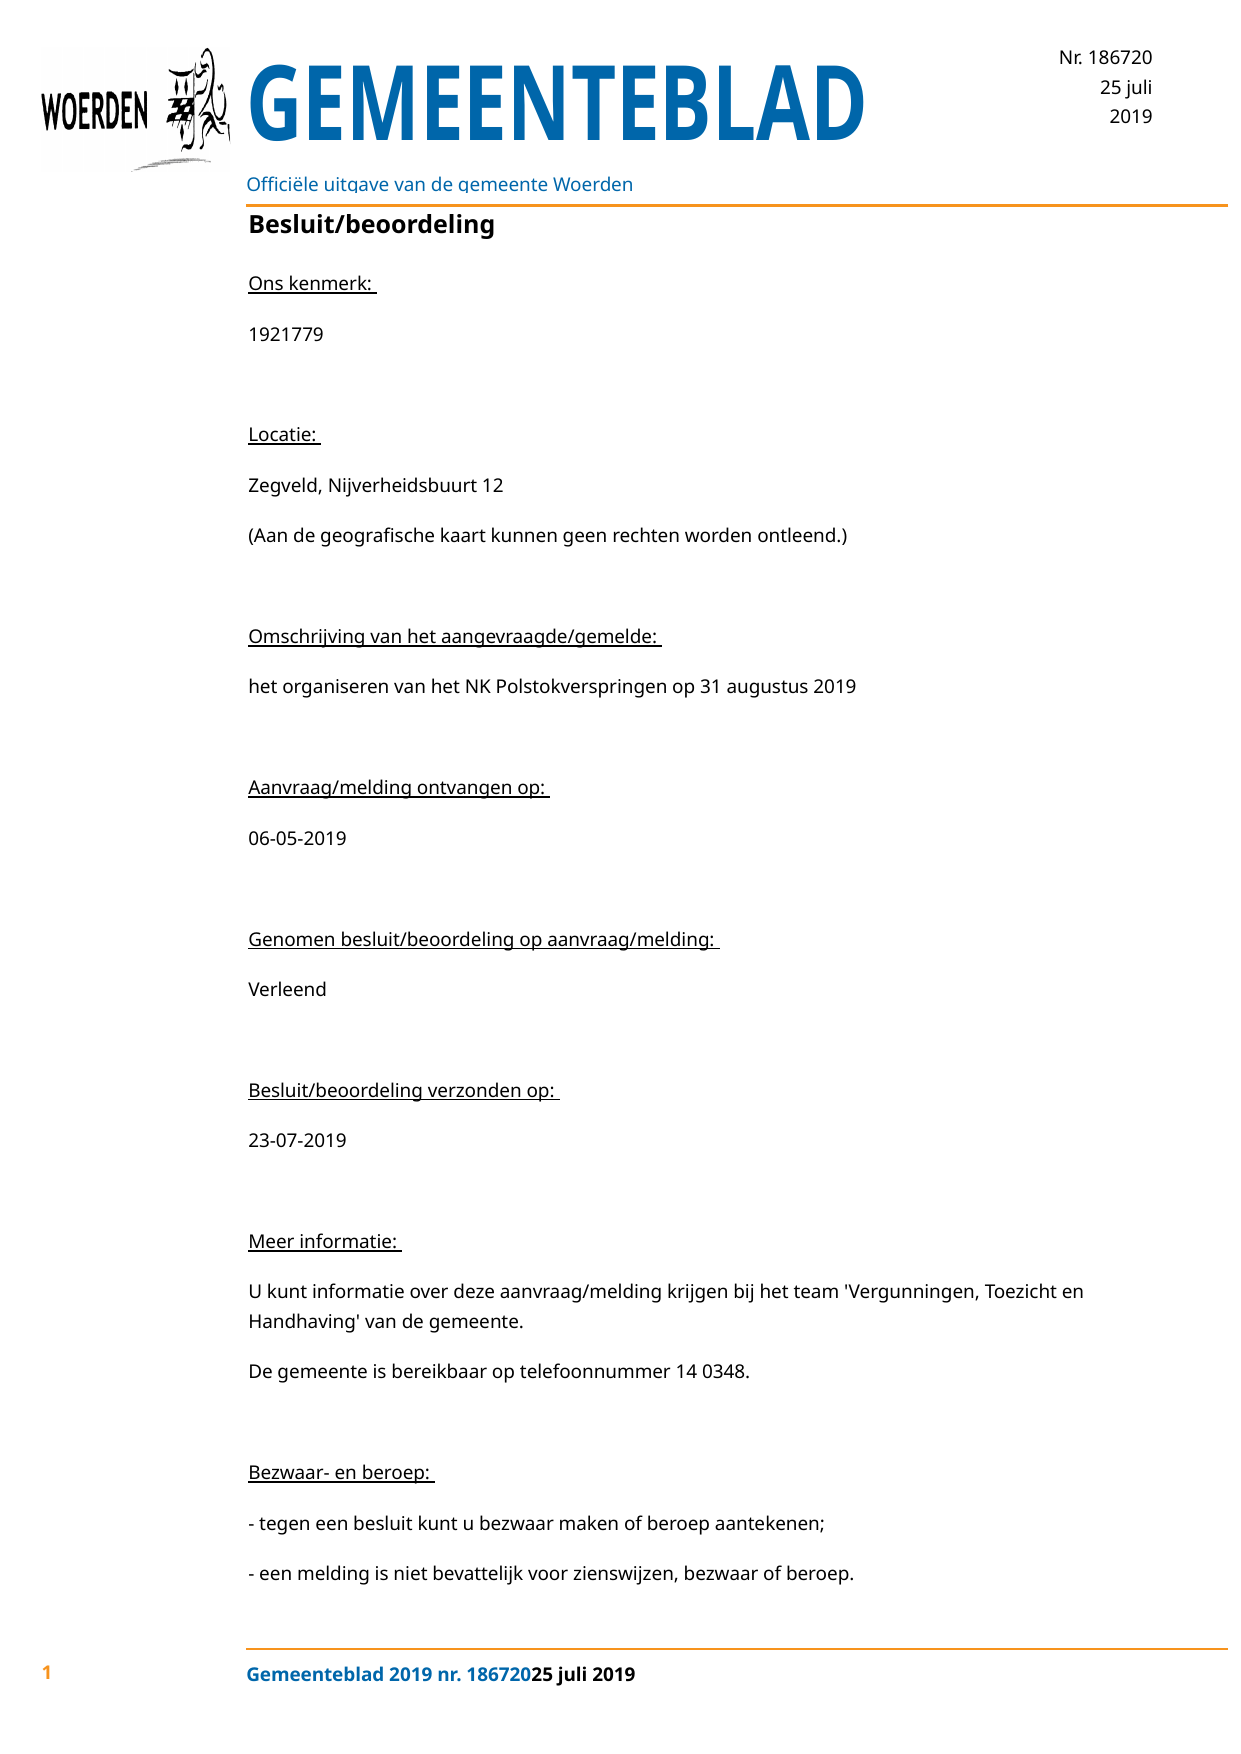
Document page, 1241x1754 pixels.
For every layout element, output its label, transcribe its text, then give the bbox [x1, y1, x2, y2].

text Genomen besluit/beoordeling op aanvraag/melding: [248, 926, 1152, 951]
text Omschrijving van het aangevraagde/gemelde: [248, 623, 1152, 649]
text - tegen een besluit kunt u bezwaar maken of beroep aantekenen; [248, 1510, 1152, 1536]
text Meer informatie: [248, 1228, 1152, 1254]
text Bezwaar- en beroep: [248, 1459, 1152, 1485]
text Zegveld, Nijverheidsbuurt 12 [248, 472, 1152, 498]
text Locatie: [248, 422, 1152, 447]
text U kunt informatie over deze aanvraag/melding krijgen bij het team 'Vergunningen, Toezicht en Handhaving' van de gemeente. [248, 1279, 1152, 1334]
text het organiseren van het NK Polstokverspringen op 31 augustus 2019 [248, 674, 1152, 699]
text Besluit/beoordeling [248, 207, 1152, 241]
text 23-07-2019 [248, 1127, 1152, 1153]
picture [41, 47, 231, 172]
text 1921779 [248, 321, 1152, 346]
text 06-05-2019 [248, 825, 1152, 851]
text Aanvraag/melding ontvangen op: [248, 774, 1152, 800]
text Besluit/beoordeling verzonden op: [248, 1077, 1152, 1103]
text (Aan de geografische kaart kunnen geen rechten worden ontleend.) [248, 522, 1152, 548]
text - een melding is niet bevattelijk voor zienswijzen, bezwaar of beroep. [248, 1560, 1152, 1586]
text De gemeente is bereikbaar op telefoonnummer 14 0348. [248, 1359, 1152, 1384]
text Verleend [248, 976, 1152, 1002]
text Ons kenmerk: [248, 270, 1152, 296]
